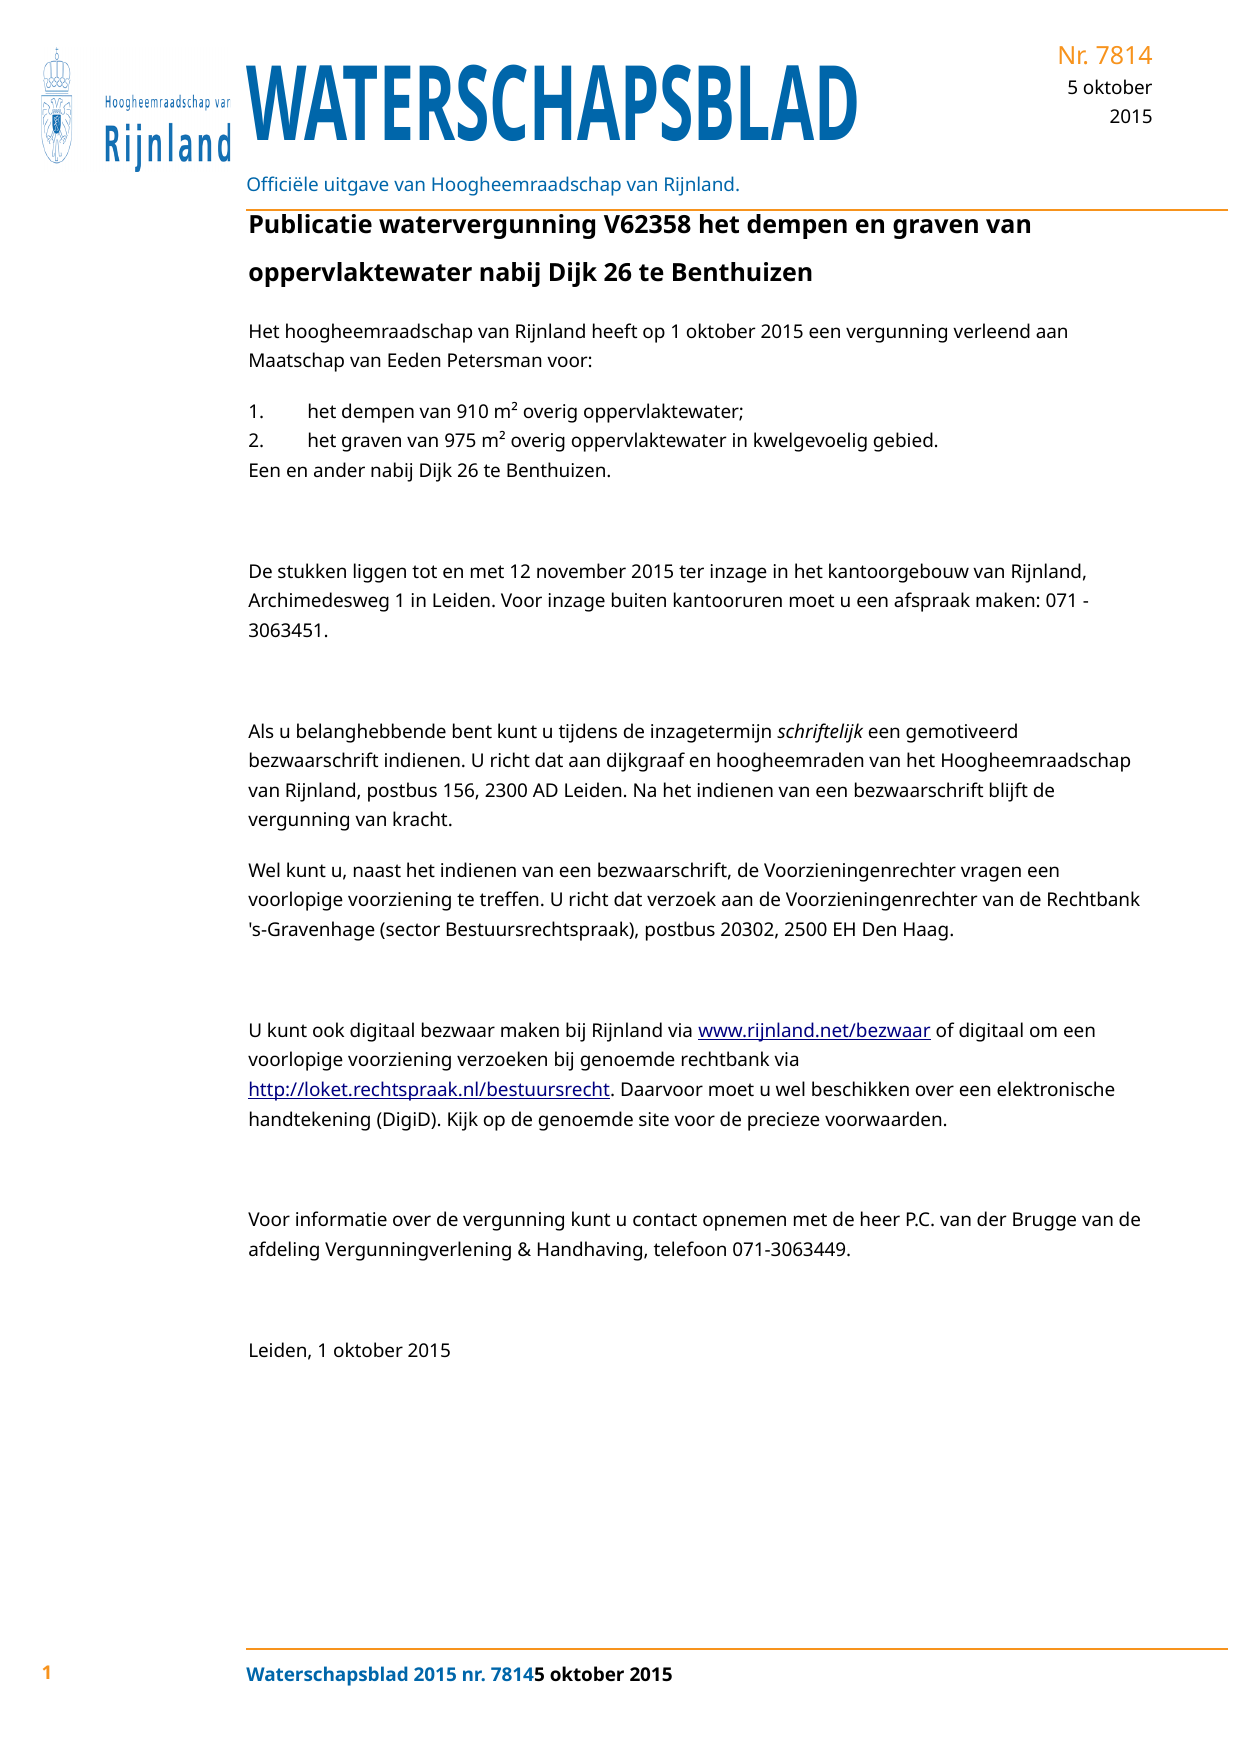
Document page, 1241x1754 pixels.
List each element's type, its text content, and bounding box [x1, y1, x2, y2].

text De stukken liggen tot en met 12 november 2015 ter inzage in het kantoorgebouw van Rijnland, Archimedesweg 1 in Leiden. Voor inzage buiten kantooruren moet u een afspraak maken: 071 - 3063451. [248, 558, 1152, 643]
text Voor informatie over de vergunning kunt u contact opnemen met de heer P.C. van der Brugge van de afdeling Vergunningverlening & Handhaving, telefoon 071-3063449. [248, 1207, 1152, 1262]
text Publicatie watervergunning V62358 het dempen en graven van oppervlaktewater nabij Dijk 26 te Benthuizen [248, 211, 1152, 288]
text U kunt ook digitaal bezwaar maken bij Rijnland via www.rijnland.net/bezwaar of digitaal om een voorlopige voorziening verzoeken bij genoemde rechtbank via http://loket.rechtspraak.nl/bestuursrecht. Daarvoor moet u wel beschikken over een elektronische handtekening (DigiD). Kijk op de genoemde site voor de precieze voorwaarden. [248, 1017, 1152, 1132]
text Het hoogheemraadschap van Rijnland heeft op 1 oktober 2015 een vergunning verleend aan Maatschap van Eeden Petersman voor: [248, 318, 1152, 373]
text Een en ander nabij Dijk 26 te Benthuizen. [248, 457, 1152, 483]
list het graven van 975 m² overig oppervlaktewater in kwelgevoelig gebied. [248, 427, 1152, 453]
picture [41, 47, 231, 172]
text Als u belanghebbende bent kunt u tijdens de inzagetermijn schriftelijk een gemotiveerd bezwaarschrift indienen. U richt dat aan dijkgraaf en hoogheemraden van het Hoogheemraadschap van Rijnland, postbus 156, 2300 AD Leiden. Na het indienen van een bezwaarschrift blijft de vergunning van kracht. [248, 718, 1152, 832]
text Wel kunt u, naast het indienen van een bezwaarschrift, de Voorzieningenrechter vragen een voorlopige voorziening te treffen. U richt dat verzoek aan de Voorzieningenrechter van de Rechtbank 's-Gravenhage (sector Bestuursrechtspraak), postbus 20302, 2500 EH Den Haag. [248, 857, 1152, 942]
list het dempen van 910 m² overig oppervlaktewater; [248, 398, 1152, 424]
text Leiden, 1 oktober 2015 [248, 1337, 1152, 1363]
